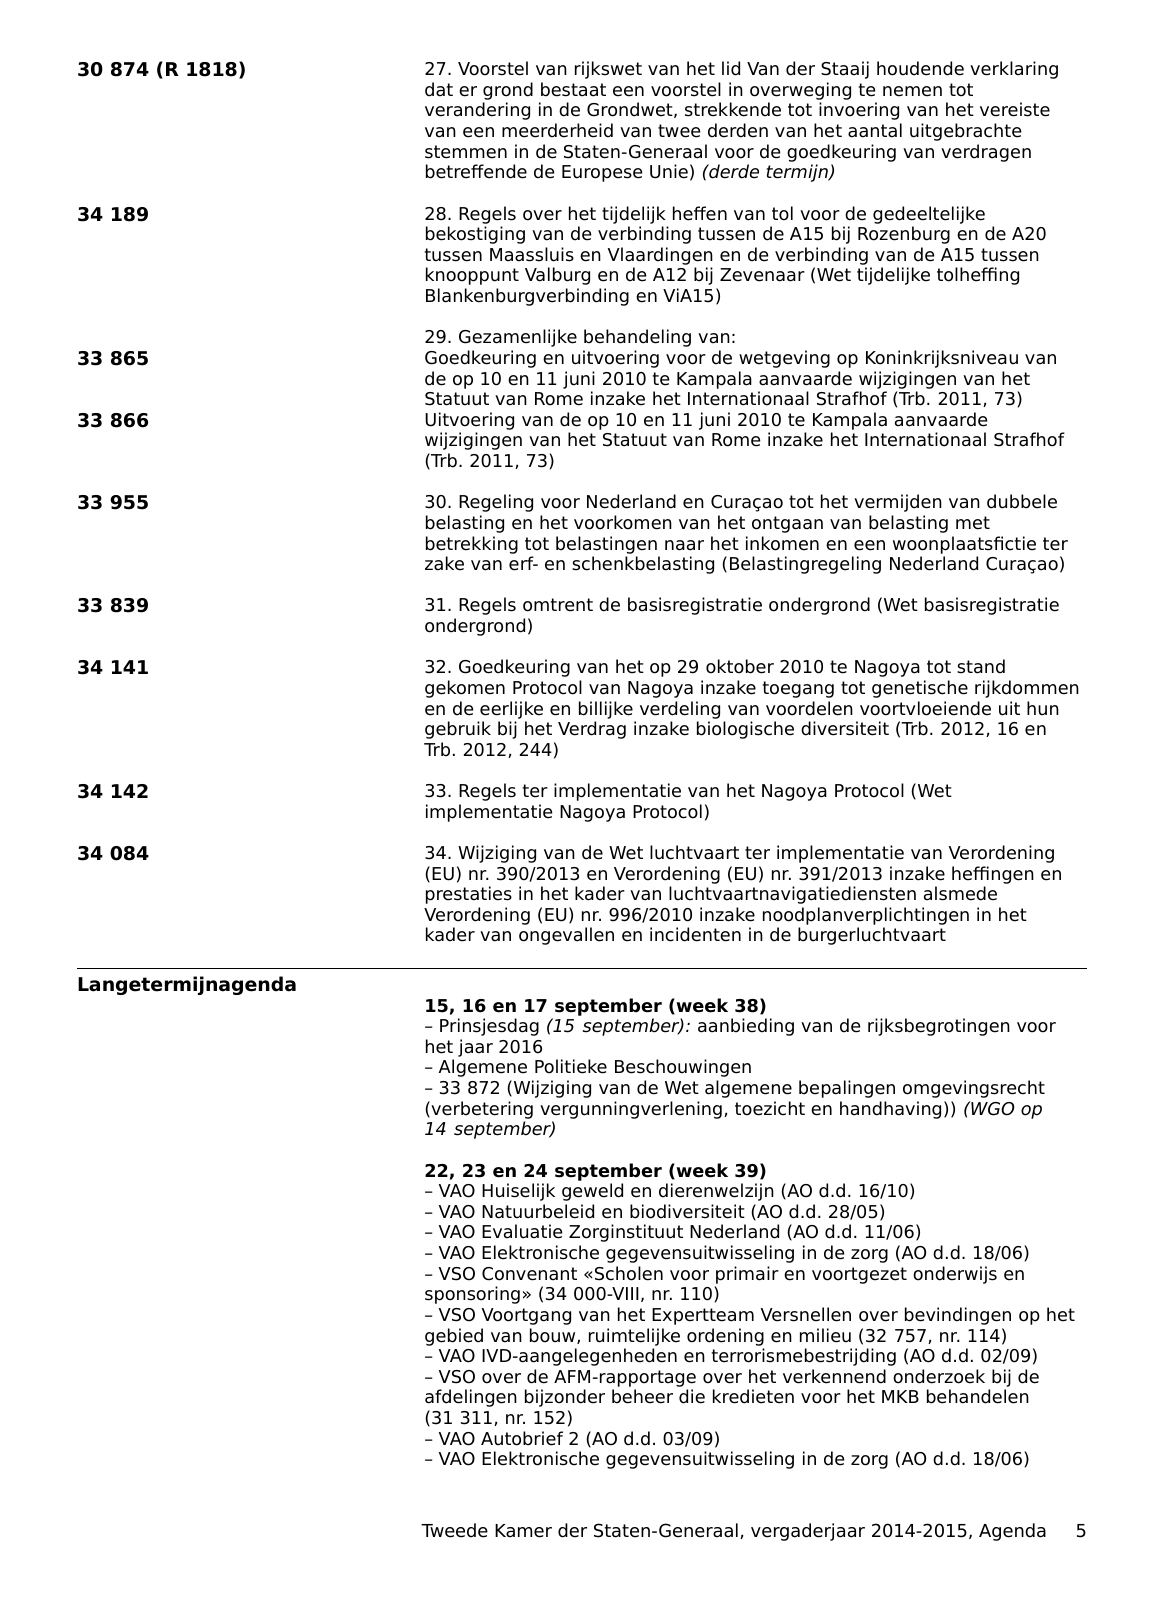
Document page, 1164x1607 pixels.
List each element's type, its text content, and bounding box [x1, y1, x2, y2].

table_cell [401, 1202, 418, 1222]
table_cell [77, 1243, 401, 1264]
table_cell [77, 1140, 401, 1161]
table_cell [401, 472, 418, 492]
table_cell [77, 327, 401, 348]
table_cell [401, 1181, 418, 1202]
table_cell [77, 1202, 401, 1222]
table_cell 29. Gezamenlijke behandeling van: [418, 327, 1087, 348]
table_cell – VAO Natuurbeleid en biodiversiteit (AO d.d. 28/05) [418, 1202, 1087, 1222]
table_cell [77, 1429, 401, 1449]
table_cell [77, 1449, 401, 1470]
table_cell 33 866 [77, 410, 401, 472]
table_cell [418, 637, 1087, 657]
table_header Langetermijnagenda [77, 969, 401, 996]
table_cell – VSO Convenant «Scholen voor primair en voortgezet onderwijs en sponsoring» (34 000-VIII, nr. 110) [418, 1264, 1087, 1305]
table_cell [401, 760, 418, 781]
table_cell [401, 996, 418, 1016]
table_cell [401, 1264, 418, 1305]
table_cell [77, 1346, 401, 1367]
table_cell [77, 1058, 401, 1078]
table_header [401, 969, 418, 996]
table_cell 33. Regels ter implementatie van het Nagoya Protocol (Wet implementatie Nagoya Protocol) [418, 781, 1087, 822]
table_cell [401, 327, 418, 348]
table_cell 33 955 [77, 492, 401, 575]
table_cell [77, 1016, 401, 1057]
table_cell 31. Regels omtrent de basisregistratie ondergrond (Wet basisregistratie ondergrond) [418, 595, 1087, 637]
table_cell [401, 1346, 418, 1367]
table_cell [401, 843, 418, 946]
table_cell [401, 1016, 418, 1057]
table_cell [77, 1161, 401, 1181]
table_header [418, 969, 1087, 996]
table_cell [77, 760, 401, 781]
table_cell 27. Voorstel van rijkswet van het lid Van der Staaij houdende verklaring dat er grond bestaat een voorstel in overweging te nemen tot verandering in de Grondwet, strekkende tot invoering van het vereiste van een meerderheid van twee derden van het aantal uitgebrachte stemmen in de Staten-Generaal voor de goedkeuring van verdragen betreffende de Europese Unie) (derde termijn) [418, 59, 1087, 183]
table_cell – VAO Huiselijk geweld en dierenwelzijn (AO d.d. 16/10) [418, 1181, 1087, 1202]
table_cell [77, 637, 401, 657]
table_cell [418, 575, 1087, 595]
table_cell [77, 307, 401, 327]
table_cell [77, 822, 401, 843]
table_cell [401, 183, 418, 203]
table_cell 32. Goedkeuring van het op 29 oktober 2010 te Nagoya tot stand gekomen Protocol van Nagoya inzake toegang tot genetische rijkdommen en de eerlijke en billijke verdeling van voordelen voortvloeiende uit hun gebruik bij het Verdrag inzake biologische diversiteit (Trb. 2012, 16 en Trb. 2012, 244) [418, 657, 1087, 760]
table_cell [401, 822, 418, 843]
table_cell [77, 1181, 401, 1202]
table_cell [418, 822, 1087, 843]
table_cell – VAO Evaluatie Zorginstituut Nederland (AO d.d. 11/06) [418, 1223, 1087, 1243]
table_cell [401, 348, 418, 410]
table_cell [401, 1305, 418, 1346]
table_cell 30 874 (R 1818) [77, 59, 401, 183]
table_cell [418, 760, 1087, 781]
table_cell – Prinsjesdag (15 september): aanbieding van de rijksbegrotingen voor het jaar 2016 [418, 1016, 1087, 1057]
table_cell [77, 472, 401, 492]
table_cell – 33 872 (Wijziging van de Wet algemene bepalingen omgevingsrecht (verbetering vergunningverlening, toezicht en handhaving)) (WGO op 14 september) [418, 1078, 1087, 1140]
table_cell – VAO IVD-aangelegenheden en terrorismebestrijding (AO d.d. 02/09) [418, 1346, 1087, 1367]
table_cell [77, 183, 401, 203]
table_cell – VAO Elektronische gegevensuitwisseling in de zorg (AO d.d. 18/06) [418, 1243, 1087, 1264]
table_cell [77, 575, 401, 595]
table_cell [77, 1223, 401, 1243]
table_cell [401, 781, 418, 822]
table_cell [401, 59, 418, 183]
table_cell 34 142 [77, 781, 401, 822]
table_cell 34 189 [77, 204, 401, 307]
table_cell [77, 1078, 401, 1140]
table_cell [401, 1429, 418, 1449]
table_cell [418, 1140, 1087, 1161]
table_cell [401, 1161, 418, 1181]
table_cell [77, 1264, 401, 1305]
table_cell 28. Regels over het tijdelijk heffen van tol voor de gedeeltelijke bekostiging van de verbinding tussen de A15 bij Rozenburg en de A20 tussen Maassluis en Vlaardingen en de verbinding van de A15 tussen knooppunt Valburg en de A12 bij Zevenaar (Wet tijdelijke tolheffing Blankenburgverbinding en ViA15) [418, 204, 1087, 307]
table_cell [401, 1449, 418, 1470]
table_cell 34. Wijziging van de Wet luchtvaart ter implementatie van Verordening (EU) nr. 390/2013 en Verordening (EU) nr. 391/2013 inzake heffingen en prestaties in het kader van luchtvaartnavigatiediensten alsmede Verordening (EU) nr. 996/2010 inzake noodplanverplichtingen in het kader van ongevallen en incidenten in de burgerluchtvaart [418, 843, 1087, 946]
table_cell 33 839 [77, 595, 401, 637]
table_cell – VSO over de AFM-rapportage over het verkennend onderzoek bij de afdelingen bijzonder beheer die kredieten voor het MKB behandelen (31 311, nr. 152) [418, 1367, 1087, 1429]
table_cell [401, 204, 418, 307]
table_cell [401, 410, 418, 472]
table_cell 15, 16 en 17 september (week 38) [418, 996, 1087, 1016]
table_cell [401, 1140, 418, 1161]
table_cell [401, 1078, 418, 1140]
table_cell 30. Regeling voor Nederland en Curaçao tot het vermijden van dubbele belasting en het voorkomen van het ontgaan van belasting met betrekking tot belastingen naar het inkomen en een woonplaatsfictie ter zake van erf- en schenkbelasting (Belastingregeling Nederland Curaçao) [418, 492, 1087, 575]
table_cell [401, 492, 418, 575]
table_cell – VAO Autobrief 2 (AO d.d. 03/09) [418, 1429, 1087, 1449]
table_cell [401, 1243, 418, 1264]
table_cell Uitvoering van de op 10 en 11 juni 2010 te Kampala aanvaarde wijzigingen van het Statuut van Rome inzake het Internationaal Strafhof (Trb. 2011, 73) [418, 410, 1087, 472]
table_cell [418, 307, 1087, 327]
table_cell – VSO Voortgang van het Expertteam Versnellen over bevindingen op het gebied van bouw, ruimtelijke ordening en milieu (32 757, nr. 114) [418, 1305, 1087, 1346]
table_cell Goedkeuring en uitvoering voor de wetgeving op Koninkrijksniveau van de op 10 en 11 juni 2010 te Kampala aanvaarde wijzigingen van het Statuut van Rome inzake het Internationaal Strafhof (Trb. 2011, 73) [418, 348, 1087, 410]
table_cell – Algemene Politieke Beschouwingen [418, 1058, 1087, 1078]
table_cell [401, 575, 418, 595]
table_cell [77, 1367, 401, 1429]
table_cell 34 141 [77, 657, 401, 760]
table_cell 33 865 [77, 348, 401, 410]
table_cell [77, 996, 401, 1016]
table_cell 34 084 [77, 843, 401, 946]
table_cell 22, 23 en 24 september (week 39) [418, 1161, 1087, 1181]
table_cell [418, 183, 1087, 203]
table_cell [401, 1223, 418, 1243]
table_cell [77, 1305, 401, 1346]
table_cell [401, 657, 418, 760]
table_cell [418, 472, 1087, 492]
table_cell [401, 1058, 418, 1078]
table_cell [401, 637, 418, 657]
table_cell – VAO Elektronische gegevensuitwisseling in de zorg (AO d.d. 18/06) [418, 1449, 1087, 1470]
table_cell [401, 1367, 418, 1429]
table_cell [401, 595, 418, 637]
table_cell [401, 307, 418, 327]
